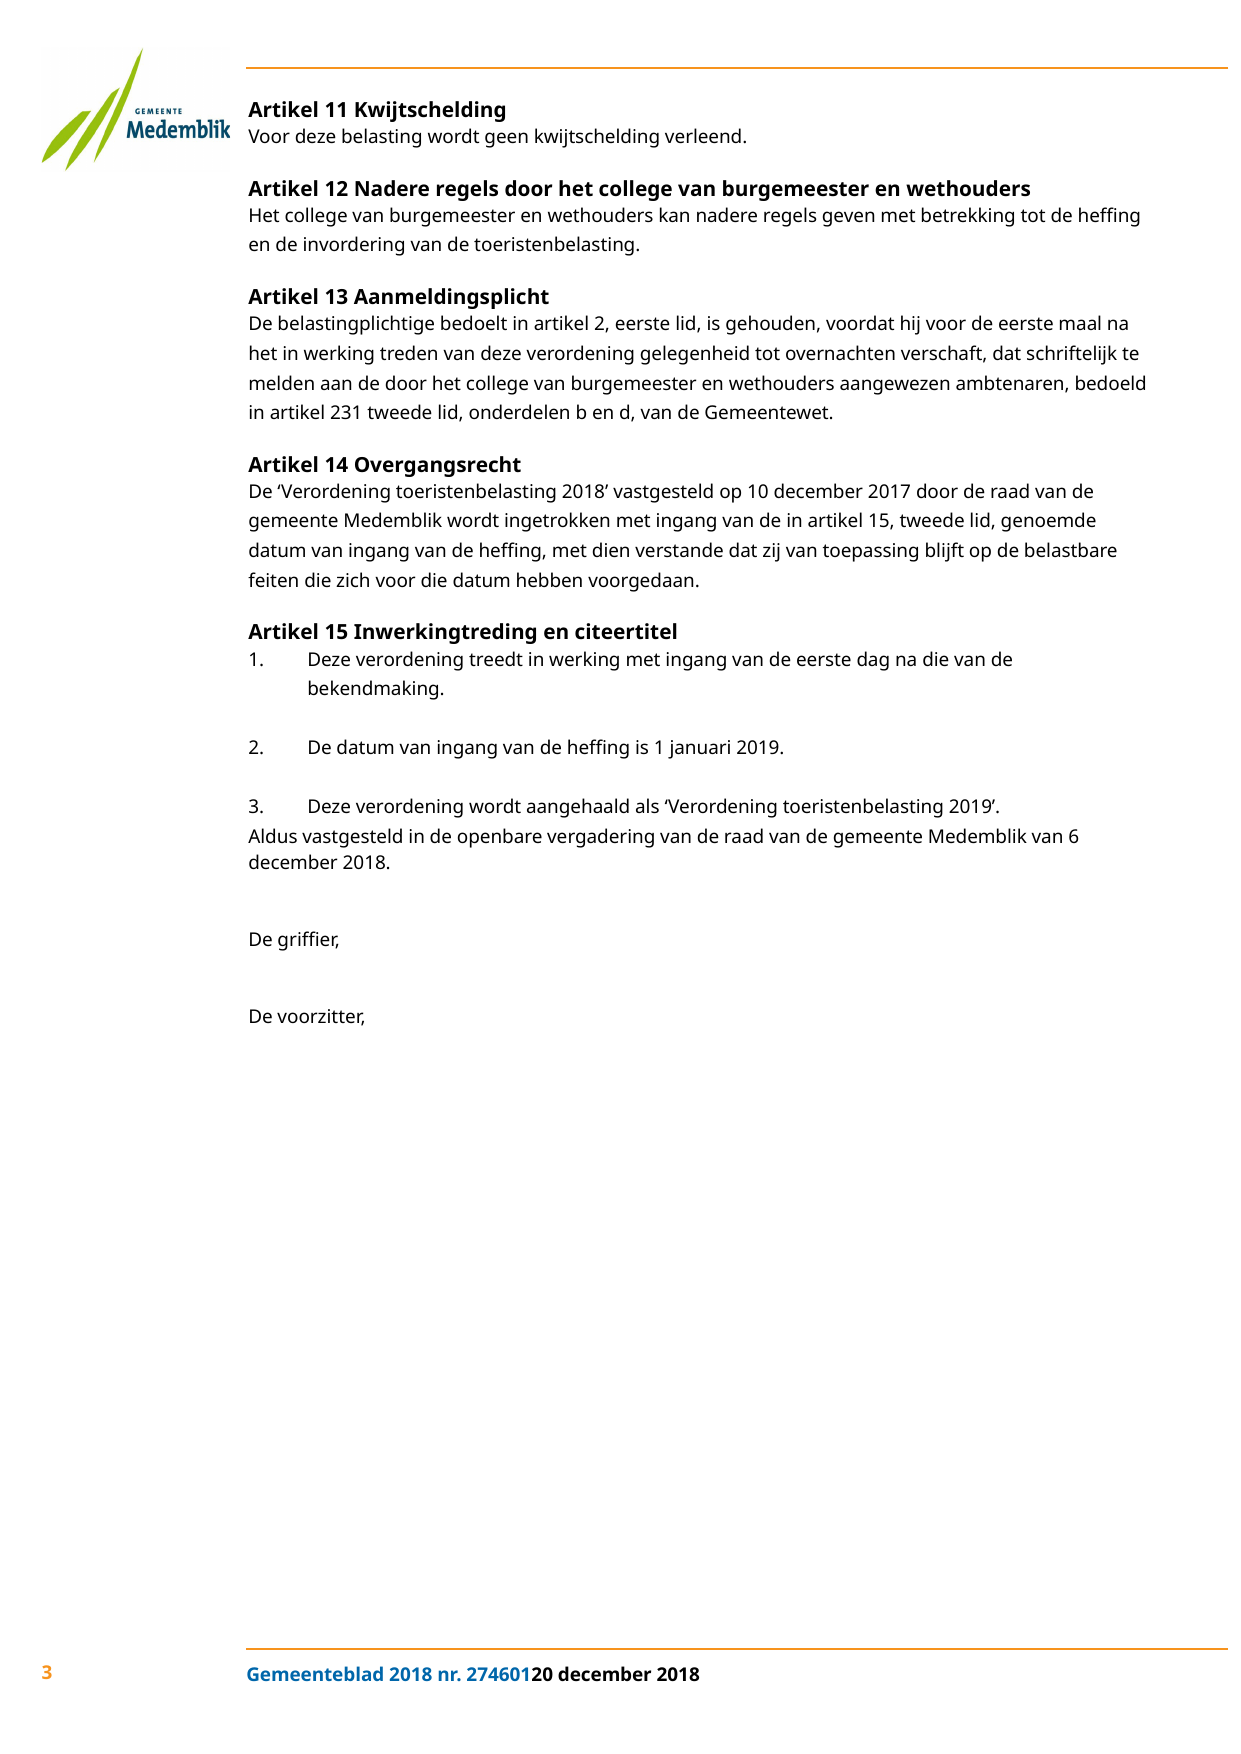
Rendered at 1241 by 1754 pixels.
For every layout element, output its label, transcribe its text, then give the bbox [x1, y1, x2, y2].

text Voor deze belasting wordt geen kwijtschelding verleend. [248, 123, 1152, 149]
text Artikel 14 Overgangsrecht [248, 450, 1152, 478]
text Artikel 12 Nadere regels door het college van burgemeester en wethouders [248, 174, 1152, 202]
text Het college van burgemeester en wethouders kan nadere regels geven met betrekking tot de heffing en de invordering van de toeristenbelasting. [248, 202, 1152, 257]
list Deze verordening wordt aangehaald als ‘Verordening toeristenbelasting 2019’. [248, 794, 1152, 819]
list Deze verordening treedt in werking met ingang van de eerste dag na die van de bekendmaking. [248, 646, 1152, 701]
text De voorzitter, [248, 1003, 1152, 1029]
text Artikel 11 Kwijtschelding [248, 95, 1152, 123]
text Artikel 13 Aanmeldingsplicht [248, 282, 1152, 311]
text Aldus vastgesteld in de openbare vergadering van de raad van de gemeente Medemblik van 6 december 2018. [248, 823, 1152, 875]
text De belastingplichtige bedoelt in artikel 2, eerste lid, is gehouden, voordat hij voor de eerste maal na het in werking treden van deze verordening gelegenheid tot overnachten verschaft, dat schriftelijk te melden aan de door het college van burgemeester en wethouders aangewezen ambtenaren, bedoeld in artikel 231 tweede lid, onderdelen b en d, van de Gemeentewet. [248, 311, 1152, 425]
text De ‘Verordening toeristenbelasting 2018’ vastgesteld op 10 december 2017 door de raad van de gemeente Medemblik wordt ingetrokken met ingang van de in artikel 15, tweede lid, genoemde datum van ingang van de heffing, met dien verstande dat zij van toepassing blijft op de belastbare feiten die zich voor die datum hebben voorgedaan. [248, 478, 1152, 593]
text Artikel 15 Inwerkingtreding en citeertitel [248, 617, 1152, 646]
picture [41, 47, 231, 172]
text De griffier, [248, 926, 1152, 952]
list De datum van ingang van de heffing is 1 januari 2019. [248, 734, 1152, 760]
